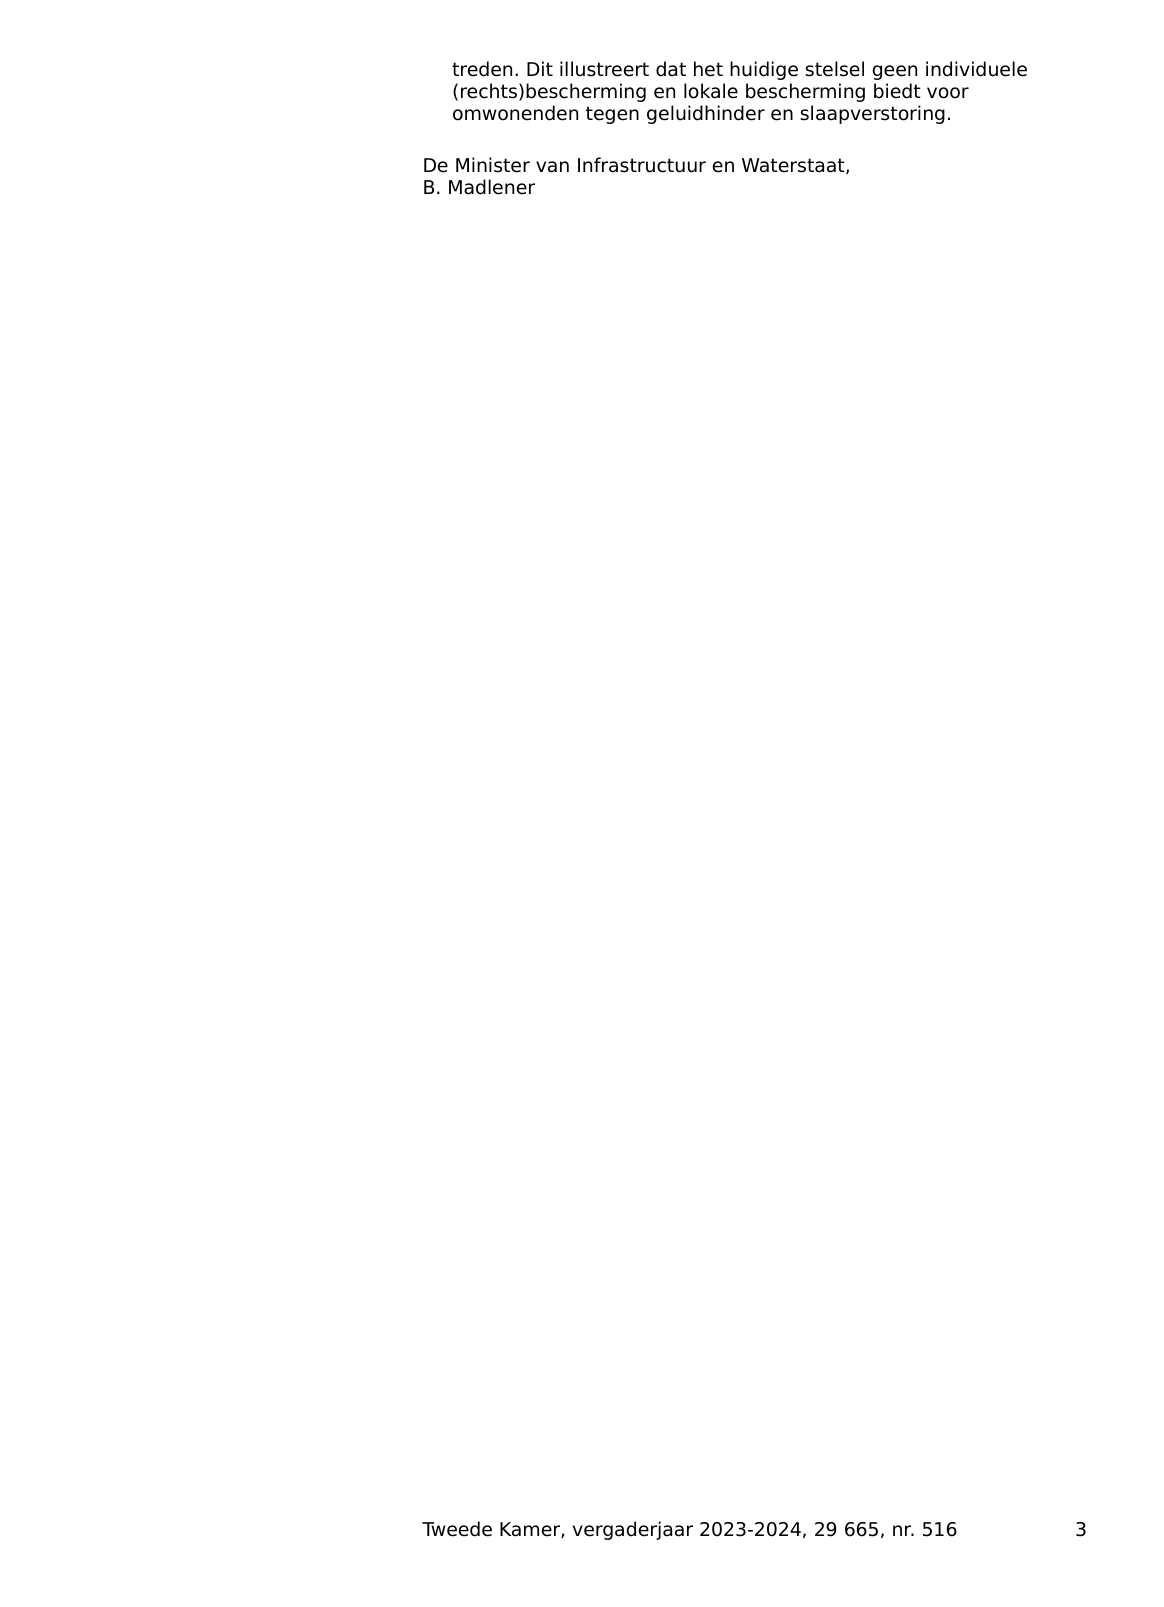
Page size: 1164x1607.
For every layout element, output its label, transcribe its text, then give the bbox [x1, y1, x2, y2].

text De Minister van Infrastructuur en Waterstaat, B. Madlener [422, 155, 1087, 199]
text treden. Dit illustreert dat het huidige stelsel geen individuele (rechts)bescherming en lokale bescherming biedt voor omwonenden tegen geluidhinder en slaapverstoring. [422, 59, 1087, 125]
